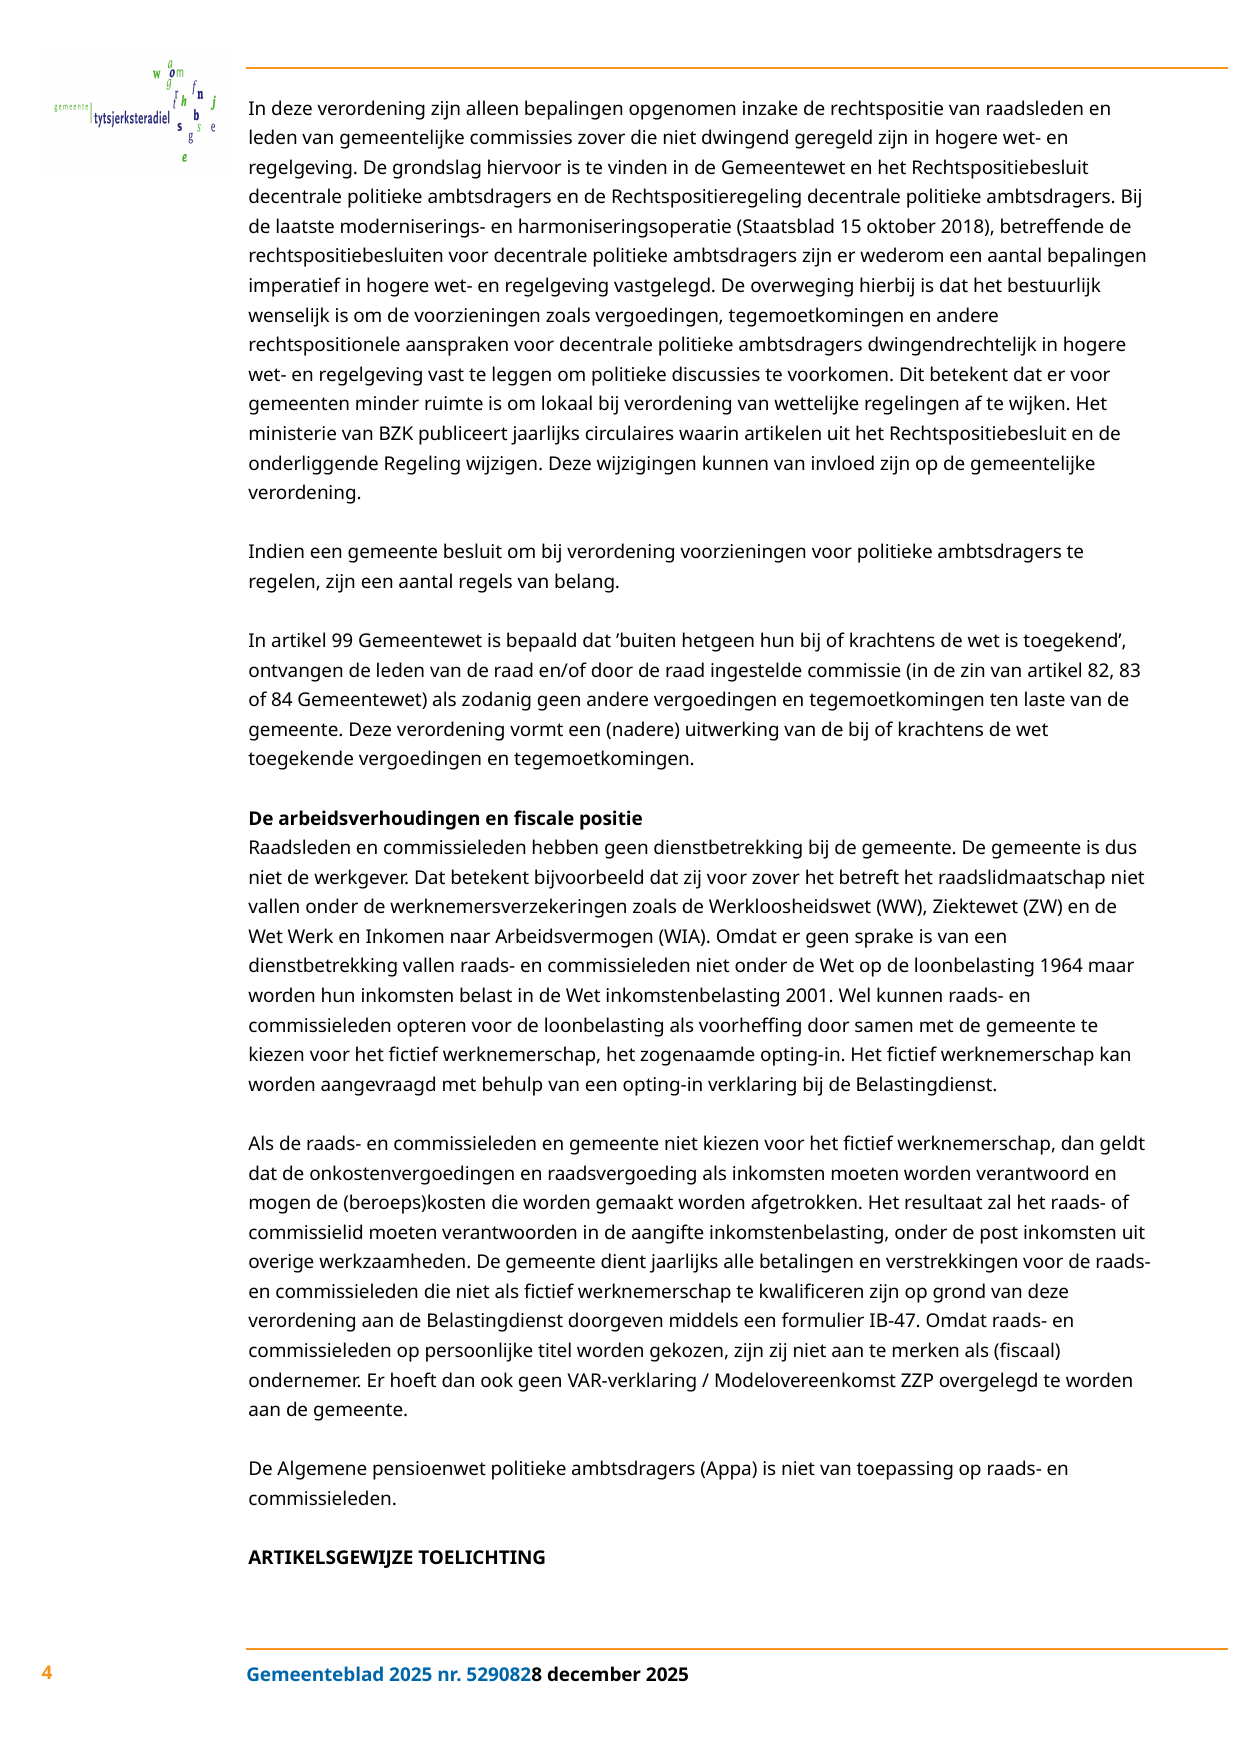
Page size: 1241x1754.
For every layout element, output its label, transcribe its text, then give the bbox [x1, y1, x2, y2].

text ARTIKELSGEWIJZE TOELICHTING [248, 1544, 1152, 1570]
text Als de raads- en commissieleden en gemeente niet kiezen voor het fictief werknemerschap, dan geldt dat de onkostenvergoedingen en raadsvergoeding als inkomsten moeten worden verantwoord en mogen de (beroeps)kosten die worden gemaakt worden afgetrokken. Het resultaat zal het raads- of commissielid moeten verantwoorden in de aangifte inkomstenbelasting, onder de post inkomsten uit overige werkzaamheden. De gemeente dient jaarlijks alle betalingen en verstrekkingen voor de raads- en commissieleden die niet als fictief werknemerschap te kwalificeren zijn op grond van deze verordening aan de Belastingdienst doorgeven middels een formulier IB-47. Omdat raads- en commissieleden op persoonlijke titel worden gekozen, zijn zij niet aan te merken als (fiscaal) ondernemer. Er hoeft dan ook geen VAR-verklaring / Modelovereenkomst ZZP overgelegd te worden aan de gemeente. [248, 1130, 1152, 1422]
picture [41, 47, 231, 172]
text Indien een gemeente besluit om bij verordening voorzieningen voor politieke ambtsdragers te regelen, zijn een aantal regels van belang. [248, 538, 1152, 594]
text De arbeidsverhoudingen en fiscale positie [248, 805, 1152, 831]
text In artikel 99 Gemeentewet is bepaald dat ’buiten hetgeen hun bij of krachtens de wet is toegekend’, ontvangen de leden van de raad en/of door de raad ingestelde commissie (in de zin van artikel 82, 83 of 84 Gemeentewet) als zodanig geen andere vergoedingen en tegemoetkomingen ten laste van de gemeente. Deze verordening vormt een (nadere) uitwerking van de bij of krachtens de wet toegekende vergoedingen en tegemoetkomingen. [248, 627, 1152, 771]
text In deze verordening zijn alleen bepalingen opgenomen inzake de rechtspositie van raadsleden en leden van gemeentelijke commissies zover die niet dwingend geregeld zijn in hogere wet- en regelgeving. De grondslag hiervoor is te vinden in de Gemeentewet en het Rechtspositiebesluit decentrale politieke ambtsdragers en de Rechtspositieregeling decentrale politieke ambtsdragers. Bij de laatste moderniserings- en harmoniseringsoperatie (Staatsblad 15 oktober 2018), betreffende de rechtspositiebesluiten voor decentrale politieke ambtsdragers zijn er wederom een aantal bepalingen imperatief in hogere wet- en regelgeving vastgelegd. De overweging hierbij is dat het bestuurlijk wenselijk is om de voorzieningen zoals vergoedingen, tegemoetkomingen en andere rechtspositionele aanspraken voor decentrale politieke ambtsdragers dwingendrechtelijk in hogere wet- en regelgeving vast te leggen om politieke discussies te voorkomen. Dit betekent dat er voor gemeenten minder ruimte is om lokaal bij verordening van wettelijke regelingen af te wijken. Het ministerie van BZK publiceert jaarlijks circulaires waarin artikelen uit het Rechtspositiebesluit en de onderliggende Regeling wijzigen. Deze wijzigingen kunnen van invloed zijn op de gemeentelijke verordening. [248, 95, 1152, 505]
text Raadsleden en commissieleden hebben geen dienstbetrekking bij de gemeente. De gemeente is dus niet de werkgever. Dat betekent bijvoorbeeld dat zij voor zover het betreft het raadslidmaatschap niet vallen onder de werknemersverzekeringen zoals de Werkloosheidswet (WW), Ziektewet (ZW) en de Wet Werk en Inkomen naar Arbeidsvermogen (WIA). Omdat er geen sprake is van een dienstbetrekking vallen raads- en commissieleden niet onder de Wet op de loonbelasting 1964 maar worden hun inkomsten belast in de Wet inkomstenbelasting 2001. Wel kunnen raads- en commissieleden opteren voor de loonbelasting als voorheffing door samen met de gemeente te kiezen voor het fictief werknemerschap, het zogenaamde opting-in. Het fictief werknemerschap kan worden aangevraagd met behulp van een opting-in verklaring bij de Belastingdienst. [248, 834, 1152, 1097]
text De Algemene pensioenwet politieke ambtsdragers (Appa) is niet van toepassing op raads- en commissieleden. [248, 1456, 1152, 1511]
